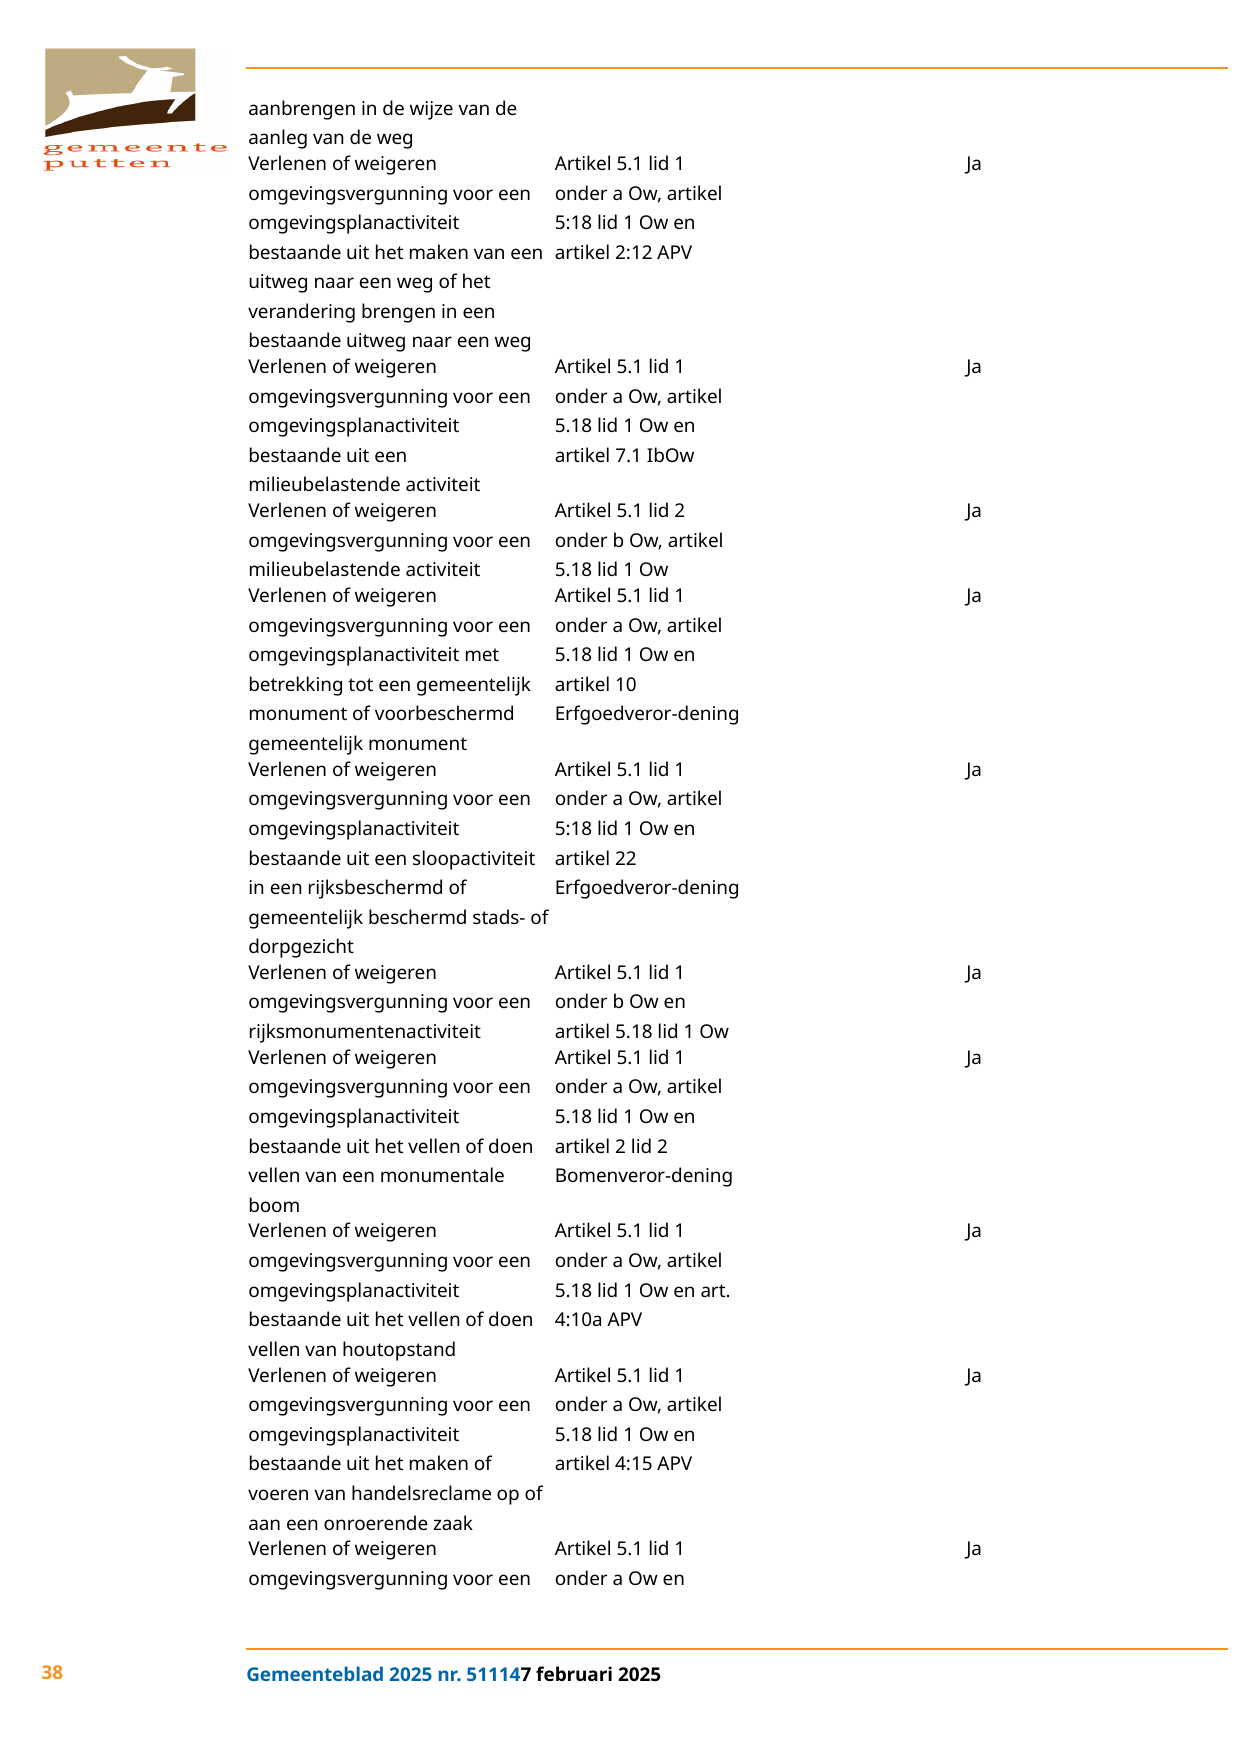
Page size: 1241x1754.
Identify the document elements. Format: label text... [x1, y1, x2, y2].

table_cell Artikel 5.1 lid 1 onder a Ow, artikel 5.18 lid 1 Ow en artikel 2 lid 2 Bomenveror-dening [555, 1044, 740, 1218]
table_cell Verlenen of weigeren omgevingsvergunning voor een omgevingsplanactiviteit bestaande uit een milieubelastende activiteit [248, 353, 554, 497]
table_cell Artikel 5.1 lid 1 onder a Ow, artikel 5.18 lid 1 Ow en artikel 10 Erfgoedveror-dening [555, 582, 740, 756]
table_cell [740, 1362, 966, 1535]
table_cell aanbrengen in de wijze van de aanleg van de weg [248, 95, 554, 150]
table_cell Artikel 5.1 lid 1 onder a Ow, artikel 5.18 lid 1 Ow en art. 4:10a APV [555, 1218, 740, 1362]
table_cell [740, 1044, 966, 1218]
table_cell Verlenen of weigeren omgevingsvergunning voor een [248, 1535, 554, 1591]
table_cell [740, 1535, 966, 1591]
table_cell Artikel 5.1 lid 1 onder a Ow, artikel 5:18 lid 1 Ow en artikel 22 Erfgoedveror-dening [555, 756, 740, 959]
table_cell [740, 353, 966, 497]
table_cell [740, 582, 966, 756]
picture [41, 47, 231, 172]
table_cell Verlenen of weigeren omgevingsvergunning voor een rijksmonumentenactiviteit [248, 959, 554, 1044]
table_cell Ja [966, 1044, 1152, 1218]
table_cell [555, 95, 740, 150]
table_cell Verlenen of weigeren omgevingsvergunning voor een milieubelastende activiteit [248, 498, 554, 582]
table_cell Ja [966, 498, 1152, 582]
table_cell Ja [966, 959, 1152, 1044]
table_cell Ja [966, 1535, 1152, 1591]
table_cell [966, 95, 1152, 150]
table_cell Artikel 5.1 lid 1 onder a Ow, artikel 5:18 lid 1 Ow en artikel 2:12 APV [555, 150, 740, 353]
table_cell Verlenen of weigeren omgevingsvergunning voor een omgevingsplanactiviteit bestaande uit het vellen of doen vellen van houtopstand [248, 1218, 554, 1362]
table_cell Artikel 5.1 lid 1 onder b Ow en artikel 5.18 lid 1 Ow [555, 959, 740, 1044]
table_cell [740, 756, 966, 959]
table_cell Verlenen of weigeren omgevingsvergunning voor een omgevingsplanactiviteit bestaande uit het maken van een uitweg naar een weg of het verandering brengen in een bestaande uitweg naar een weg [248, 150, 554, 353]
table_cell Artikel 5.1 lid 1 onder a Ow en [555, 1535, 740, 1591]
table_cell Ja [966, 582, 1152, 756]
table_cell Verlenen of weigeren omgevingsvergunning voor een omgevingsplanactiviteit met betrekking tot een gemeentelijk monument of voorbeschermd gemeentelijk monument [248, 582, 554, 756]
table_cell [740, 95, 966, 150]
table_cell Verlenen of weigeren omgevingsvergunning voor een omgevingsplanactiviteit bestaande uit het maken of voeren van handelsreclame op of aan een onroerende zaak [248, 1362, 554, 1535]
table_cell [740, 498, 966, 582]
table_cell Ja [966, 756, 1152, 959]
table_cell [740, 150, 966, 353]
table_cell Verlenen of weigeren omgevingsvergunning voor een omgevingsplanactiviteit bestaande uit een sloopactiviteit in een rijksbeschermd of gemeentelijk beschermd stads- of dorpgezicht [248, 756, 554, 959]
table_cell Artikel 5.1 lid 1 onder a Ow, artikel 5.18 lid 1 Ow en artikel 7.1 IbOw [555, 353, 740, 497]
table_cell [740, 959, 966, 1044]
table_cell Artikel 5.1 lid 1 onder a Ow, artikel 5.18 lid 1 Ow en artikel 4:15 APV [555, 1362, 740, 1535]
table_cell Verlenen of weigeren omgevingsvergunning voor een omgevingsplanactiviteit bestaande uit het vellen of doen vellen van een monumentale boom [248, 1044, 554, 1218]
table_cell Ja [966, 150, 1152, 353]
table_cell [740, 1218, 966, 1362]
table_cell Ja [966, 1362, 1152, 1535]
table_cell Artikel 5.1 lid 2 onder b Ow, artikel 5.18 lid 1 Ow [555, 498, 740, 582]
table_cell Ja [966, 353, 1152, 497]
table_cell Ja [966, 1218, 1152, 1362]
